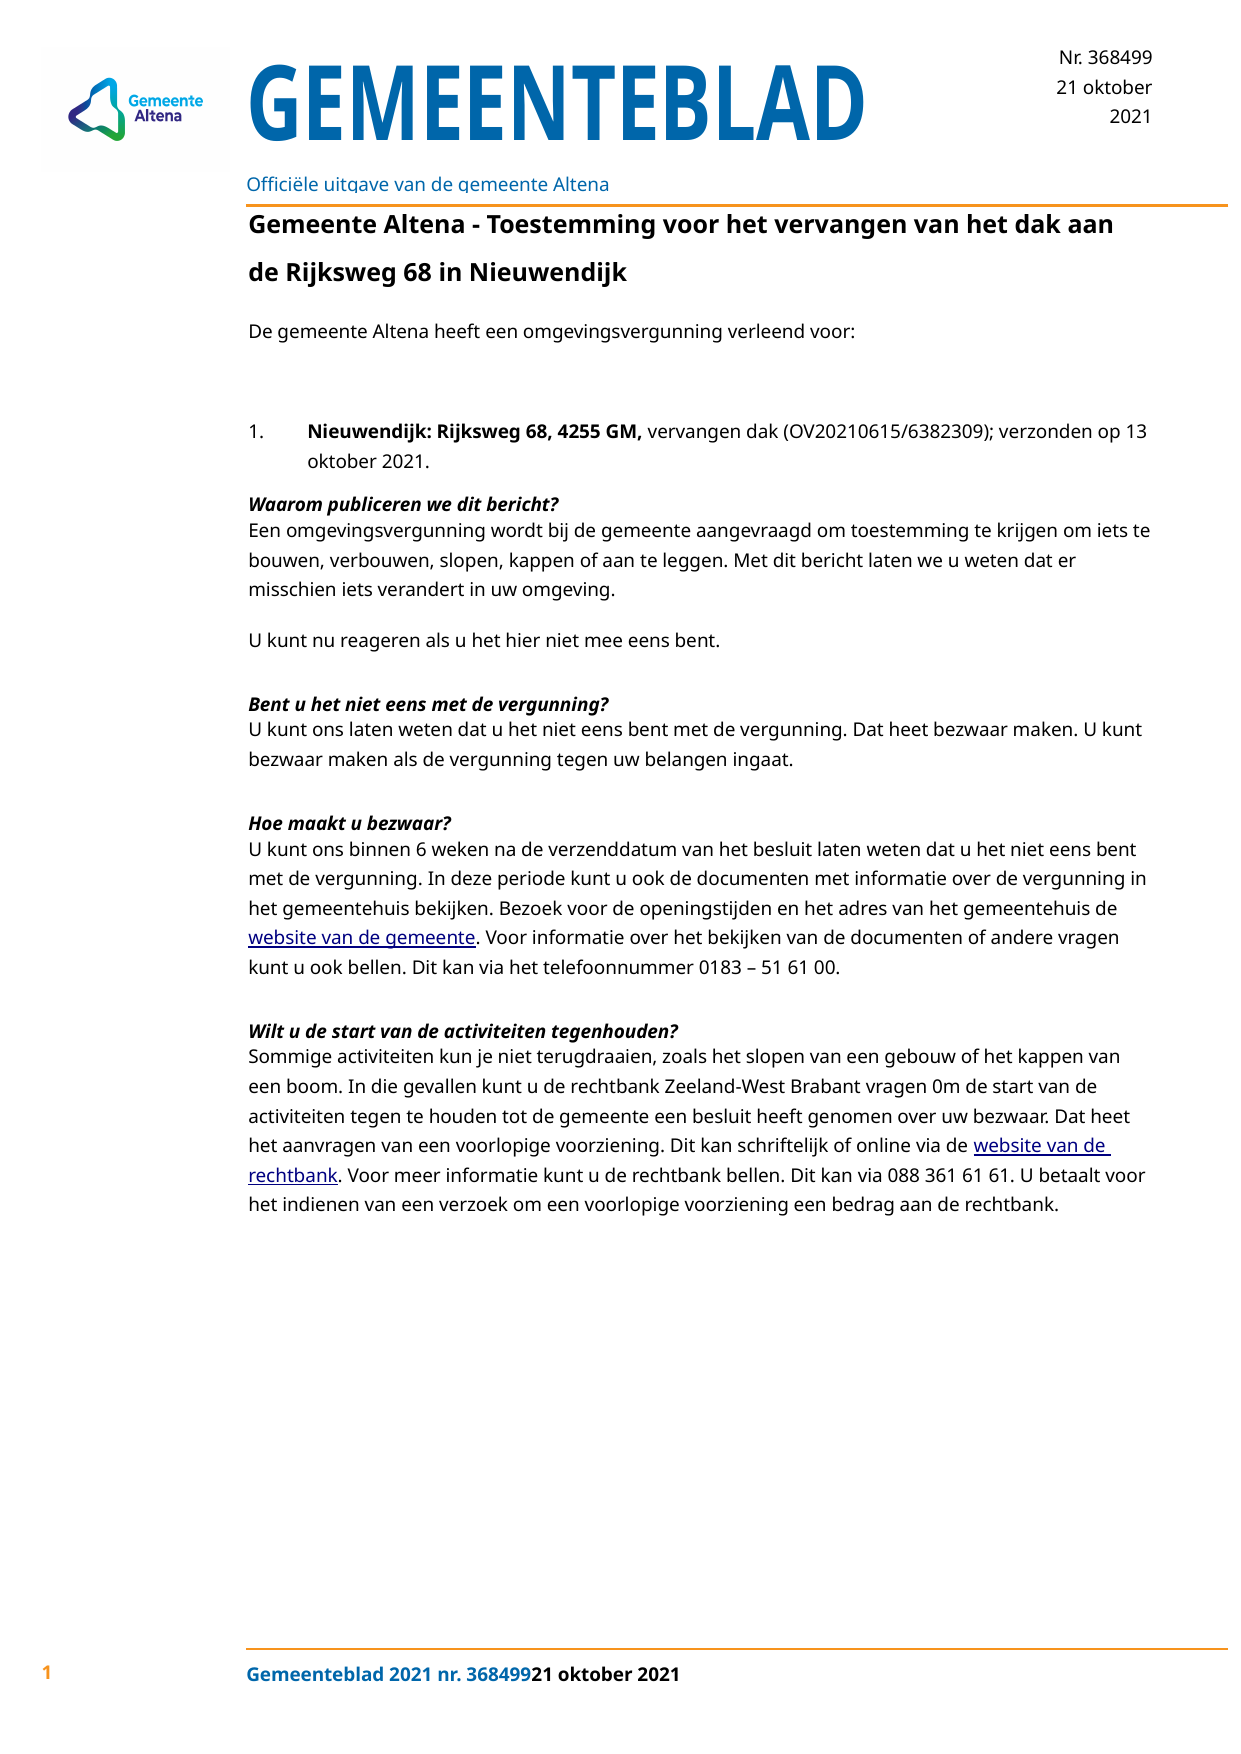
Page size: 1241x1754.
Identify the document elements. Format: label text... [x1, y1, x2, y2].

picture [41, 47, 231, 172]
text Een omgevingsvergunning wordt bij de gemeente aangevraagd om toestemming te krijgen om iets te bouwen, verbouwen, slopen, kappen of aan te leggen. Met dit bericht laten we u weten dat er misschien iets verandert in uw omgeving. [248, 517, 1152, 602]
text Wilt u de start van de activiteiten tegenhouden? [248, 1018, 1152, 1044]
text U kunt ons laten weten dat u het niet eens bent met de vergunning. Dat heet bezwaar maken. U kunt bezwaar maken als de vergunning tegen uw belangen ingaat. [248, 716, 1152, 772]
text Sommige activiteiten kun je niet terugdraaien, zoals het slopen van een gebouw of het kappen van een boom. In die gevallen kunt u de rechtbank Zeeland-West Brabant vragen 0m de start van de activiteiten tegen te houden tot de gemeente een besluit heeft genomen over uw bezwaar. Dat heet het aanvragen van een voorlopige voorziening. Dit kan schriftelijk of online via de website van de rechtbank. Voor meer informatie kunt u de rechtbank bellen. Dit kan via 088 361 61 61. U betaalt voor het indienen van een verzoek om een voorlopige voorziening een bedrag aan de rechtbank. [248, 1044, 1152, 1217]
text De gemeente Altena heeft een omgevingsvergunning verleend voor: [248, 318, 1152, 344]
list Nieuwendijk: Rijksweg 68, 4255 GM, vervangen dak (OV20210615/6382309); verzonden op 13 oktober 2021. [248, 419, 1152, 474]
text Waarom publiceren we dit bericht? [248, 491, 1152, 517]
text U kunt ons binnen 6 weken na de verzenddatum van het besluit laten weten dat u het niet eens bent met de vergunning. In deze periode kunt u ook de documenten met informatie over de vergunning in het gemeentehuis bekijken. Bezoek voor de openingstijden en het adres van het gemeentehuis de website van de gemeente. Voor informatie over het bekijken van de documenten of andere vragen kunt u ook bellen. Dit kan via het telefoonnummer 0183 – 51 61 00. [248, 836, 1152, 980]
text Hoe maakt u bezwaar? [248, 810, 1152, 836]
text Gemeente Altena - Toestemming voor het vervangen van het dak aan de Rijksweg 68 in Nieuwendijk [248, 207, 1152, 288]
text U kunt nu reageren als u het hier niet mee eens bent. [248, 627, 1152, 652]
text Bent u het niet eens met de vergunning? [248, 691, 1152, 716]
